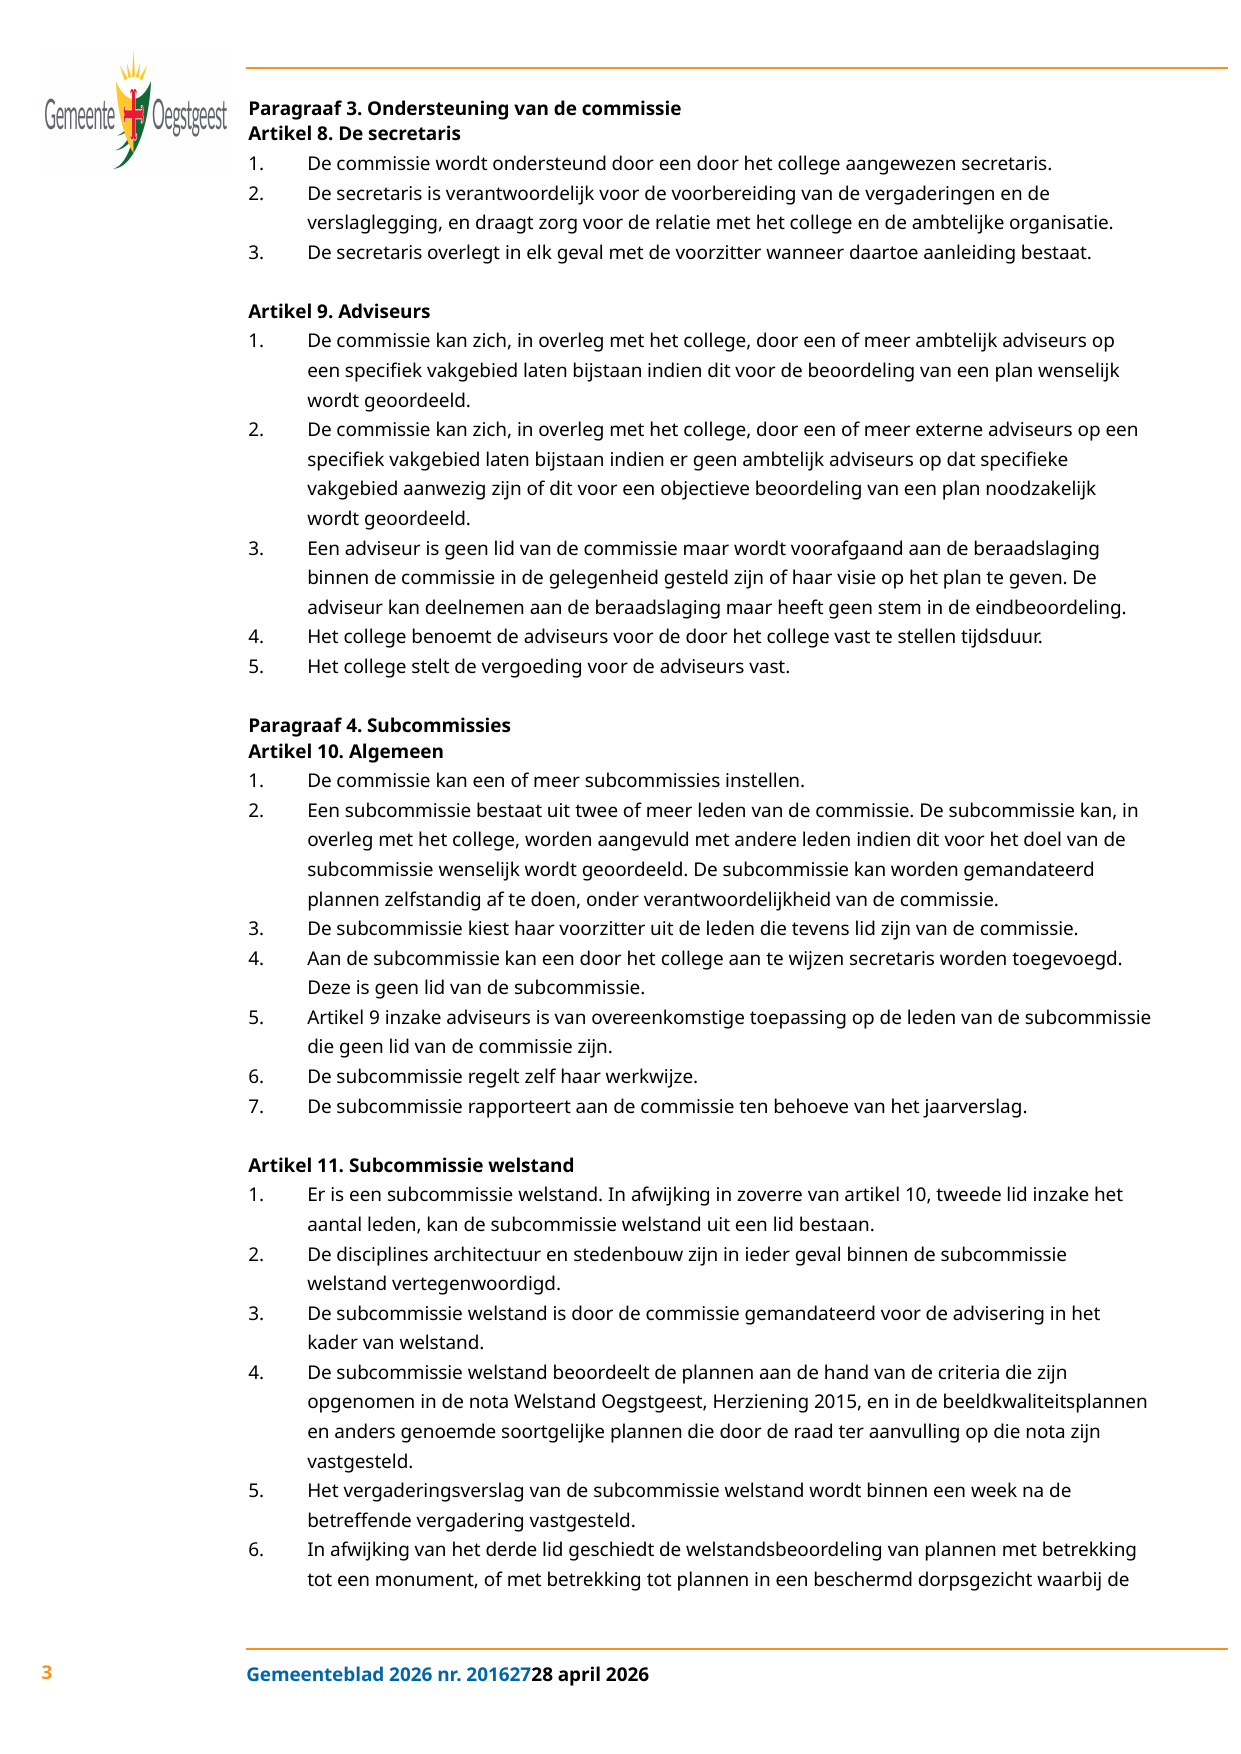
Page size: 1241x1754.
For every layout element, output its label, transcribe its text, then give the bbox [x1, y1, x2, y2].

text Artikel 9. Adviseurs [248, 298, 1152, 324]
picture [41, 47, 231, 172]
list De secretaris overlegt in elk geval met de voorzitter wanneer daartoe aanleiding bestaat. [248, 239, 1152, 264]
list Het college benoemt de adviseurs voor de door het college vast te stellen tijdsduur. [248, 623, 1152, 649]
text Paragraaf 4. Subcommissies [248, 712, 1152, 738]
list De subcommissie kiest haar voorzitter uit de leden die tevens lid zijn van de commissie. [248, 915, 1152, 941]
list De disciplines architectuur en stedenbouw zijn in ieder geval binnen de subcommissie welstand vertegenwoordigd. [248, 1241, 1152, 1296]
list Er is een subcommissie welstand. In afwijking in zoverre van artikel 10, tweede lid inzake het aantal leden, kan de subcommissie welstand uit een lid bestaan. [248, 1182, 1152, 1237]
text Artikel 8. De secretaris [248, 121, 1152, 146]
list De secretaris is verantwoordelijk voor de voorbereiding van de vergaderingen en de verslaglegging, en draagt zorg voor de relatie met het college en de ambtelijke organisatie. [248, 180, 1152, 235]
list Het college stelt de vergoeding voor de adviseurs vast. [248, 653, 1152, 679]
list De commissie kan een of meer subcommissies instellen. [248, 767, 1152, 793]
list Artikel 9 inzake adviseurs is van overeenkomstige toepassing op de leden van de subcommissie die geen lid van de commissie zijn. [248, 1004, 1152, 1059]
list Aan de subcommissie kan een door het college aan te wijzen secretaris worden toegevoegd. Deze is geen lid van de subcommissie. [248, 945, 1152, 1000]
text Artikel 11. Subcommissie welstand [248, 1152, 1152, 1178]
list De commissie kan zich, in overleg met het college, door een of meer ambtelijk adviseurs op een specifiek vakgebied laten bijstaan indien dit voor de beoordeling van een plan wenselijk wordt geoordeeld. [248, 328, 1152, 412]
text Artikel 10. Algemeen [248, 738, 1152, 764]
list De commissie wordt ondersteund door een door het college aangewezen secretaris. [248, 150, 1152, 176]
list De subcommissie rapporteert aan de commissie ten behoeve van het jaarverslag. [248, 1093, 1152, 1119]
list In afwijking van het derde lid geschiedt de welstandsbeoordeling van plannen met betrekking tot een monument, of met betrekking tot plannen in een beschermd dorpsgezicht waarbij de [248, 1537, 1152, 1592]
text Paragraaf 3. Ondersteuning van de commissie [248, 95, 1152, 121]
list Een subcommissie bestaat uit twee of meer leden van de commissie. De subcommissie kan, in overleg met het college, worden aangevuld met andere leden indien dit voor het doel van de subcommissie wenselijk wordt geoordeeld. De subcommissie kan worden gemandateerd plannen zelfstandig af te doen, onder verantwoordelijkheid van de commissie. [248, 797, 1152, 912]
list Een adviseur is geen lid van de commissie maar wordt voorafgaand aan de beraadslaging binnen de commissie in de gelegenheid gesteld zijn of haar visie op het plan te geven. De adviseur kan deelnemen aan de beraadslaging maar heeft geen stem in de eindbeoordeling. [248, 535, 1152, 619]
list Het vergaderingsverslag van de subcommissie welstand wordt binnen een week na de betreffende vergadering vastgesteld. [248, 1477, 1152, 1533]
list De subcommissie welstand beoordeelt de plannen aan de hand van de criteria die zijn opgenomen in de nota Welstand Oegstgeest, Herziening 2015, en in de beeldkwaliteitsplannen en anders genoemde soortgelijke plannen die door de raad ter aanvulling op die nota zijn vastgesteld. [248, 1359, 1152, 1474]
list De subcommissie welstand is door de commissie gemandateerd voor de advisering in het kader van welstand. [248, 1300, 1152, 1355]
list De commissie kan zich, in overleg met het college, door een of meer externe adviseurs op een specifiek vakgebied laten bijstaan indien er geen ambtelijk adviseurs op dat specifieke vakgebied aanwezig zijn of dit voor een objectieve beoordeling van een plan noodzakelijk wordt geoordeeld. [248, 416, 1152, 531]
list De subcommissie regelt zelf haar werkwijze. [248, 1063, 1152, 1089]
